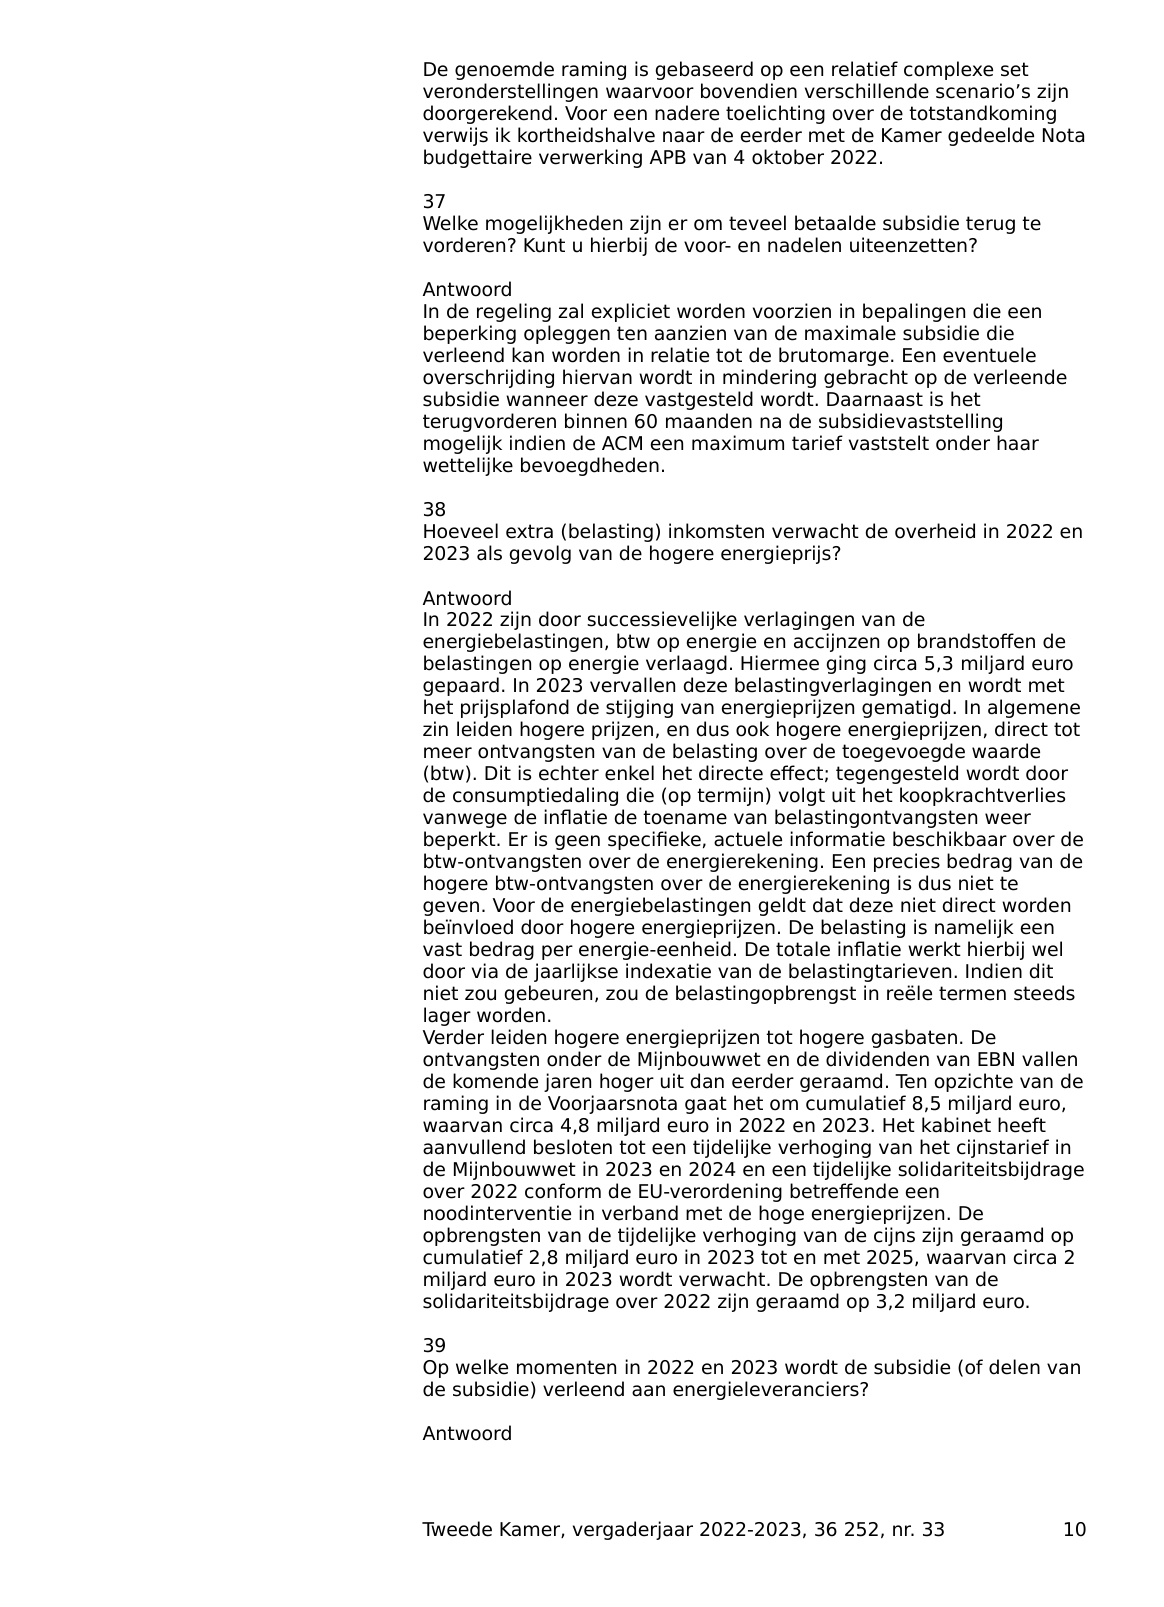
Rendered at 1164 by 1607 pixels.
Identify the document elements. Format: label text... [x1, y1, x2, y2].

text Verder leiden hogere energieprijzen tot hogere gasbaten. De ontvangsten onder de Mijnbouwwet en de dividenden van EBN vallen de komende jaren hoger uit dan eerder geraamd. Ten opzichte van de raming in de Voorjaarsnota gaat het om cumulatief 8,5 miljard euro, waarvan circa 4,8 miljard euro in 2022 en 2023. Het kabinet heeft aanvullend besloten tot een tijdelijke verhoging van het cijnstarief in de Mijnbouwwet in 2023 en 2024 en een tijdelijke solidariteitsbijdrage over 2022 conform de EU-verordening betreffende een noodinterventie in verband met de hoge energieprijzen. De opbrengsten van de tijdelijke verhoging van de cijns zijn geraamd op cumulatief 2,8 miljard euro in 2023 tot en met 2025, waarvan circa 2 miljard euro in 2023 wordt verwacht. De opbrengsten van de solidariteitsbijdrage over 2022 zijn geraamd op 3,2 miljard euro. [422, 1027, 1087, 1313]
text 37 [422, 191, 1087, 213]
text Op welke momenten in 2022 en 2023 wordt de subsidie (of delen van de subsidie) verleend aan energieleveranciers? [422, 1357, 1087, 1401]
text Antwoord [422, 279, 1087, 301]
text Welke mogelijkheden zijn er om teveel betaalde subsidie terug te vorderen? Kunt u hierbij de voor- en nadelen uiteenzetten? [422, 213, 1087, 257]
text Antwoord [422, 587, 1087, 609]
text De genoemde raming is gebaseerd op een relatief complexe set veronderstellingen waarvoor bovendien verschillende scenario’s zijn doorgerekend. Voor een nadere toelichting over de totstandkoming verwijs ik kortheidshalve naar de eerder met de Kamer gedeelde Nota budgettaire verwerking APB van 4 oktober 2022. [422, 59, 1087, 169]
text 39 [422, 1335, 1087, 1357]
text In 2022 zijn door successievelijke verlagingen van de energiebelastingen, btw op energie en accijnzen op brandstoffen de belastingen op energie verlaagd. Hiermee ging circa 5,3 miljard euro gepaard. In 2023 vervallen deze belastingverlagingen en wordt met het prijsplafond de stijging van energieprijzen gematigd. In algemene zin leiden hogere prijzen, en dus ook hogere energieprijzen, direct tot meer ontvangsten van de belasting over de toegevoegde waarde (btw). Dit is echter enkel het directe effect; tegengesteld wordt door de consumptiedaling die (op termijn) volgt uit het koopkrachtverlies vanwege de inflatie de toename van belastingontvangsten weer beperkt. Er is geen specifieke, actuele informatie beschikbaar over de btw-ontvangsten over de energierekening. Een precies bedrag van de hogere btw-ontvangsten over de energierekening is dus niet te geven. Voor de energiebelastingen geldt dat deze niet direct worden beïnvloed door hogere energieprijzen. De belasting is namelijk een vast bedrag per energie-eenheid. De totale inflatie werkt hierbij wel door via de jaarlijkse indexatie van de belastingtarieven. Indien dit niet zou gebeuren, zou de belastingopbrengst in reële termen steeds lager worden. [422, 609, 1087, 1027]
text In de regeling zal expliciet worden voorzien in bepalingen die een beperking opleggen ten aanzien van de maximale subsidie die verleend kan worden in relatie tot de brutomarge. Een eventuele overschrijding hiervan wordt in mindering gebracht op de verleende subsidie wanneer deze vastgesteld wordt. Daarnaast is het terugvorderen binnen 60 maanden na de subsidievaststelling mogelijk indien de ACM een maximum tarief vaststelt onder haar wettelijke bevoegdheden. [422, 301, 1087, 477]
text 38 [422, 499, 1087, 521]
text Hoeveel extra (belasting) inkomsten verwacht de overheid in 2022 en 2023 als gevolg van de hogere energieprijs? [422, 521, 1087, 565]
text Antwoord [422, 1423, 1087, 1445]
